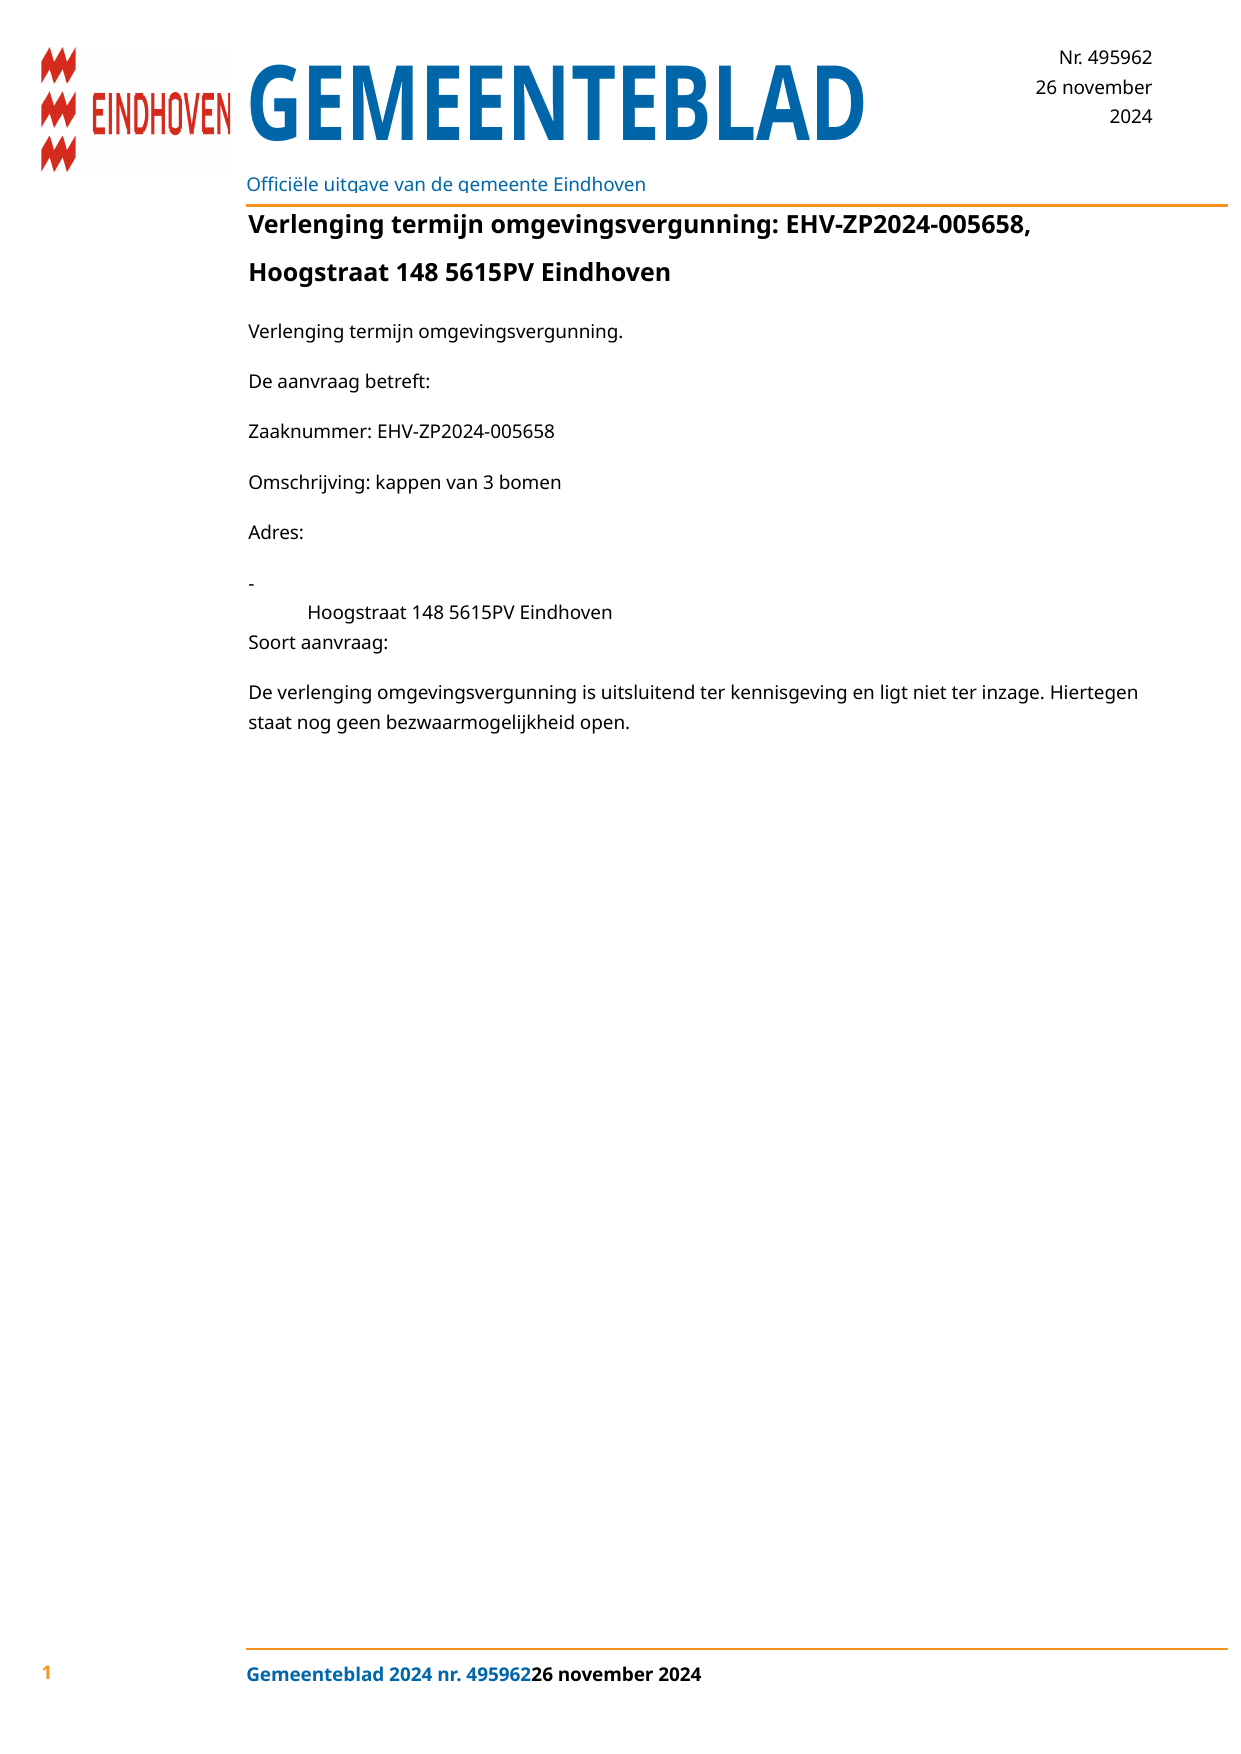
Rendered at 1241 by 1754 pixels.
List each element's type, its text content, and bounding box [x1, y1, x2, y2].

text De aanvraag betreft: [248, 368, 1152, 394]
picture [41, 47, 231, 172]
text De verlenging omgevingsvergunning is uitsluitend ter kennisgeving en ligt niet ter inzage. Hiertegen staat nog geen bezwaarmogelijkheid open. [248, 679, 1152, 735]
text Adres: [248, 519, 1152, 545]
list Hoogstraat 148 5615PV Eindhoven [248, 599, 1152, 625]
text Zaaknummer: EHV-ZP2024-005658 [248, 419, 1152, 444]
text Verlenging termijn omgevingsvergunning: EHV-ZP2024-005658, Hoogstraat 148 5615PV Eindhoven [248, 207, 1152, 288]
text Verlenging termijn omgevingsvergunning. [248, 318, 1152, 344]
text Soort aanvraag: [248, 629, 1152, 655]
text Omschrijving: kappen van 3 bomen [248, 469, 1152, 495]
